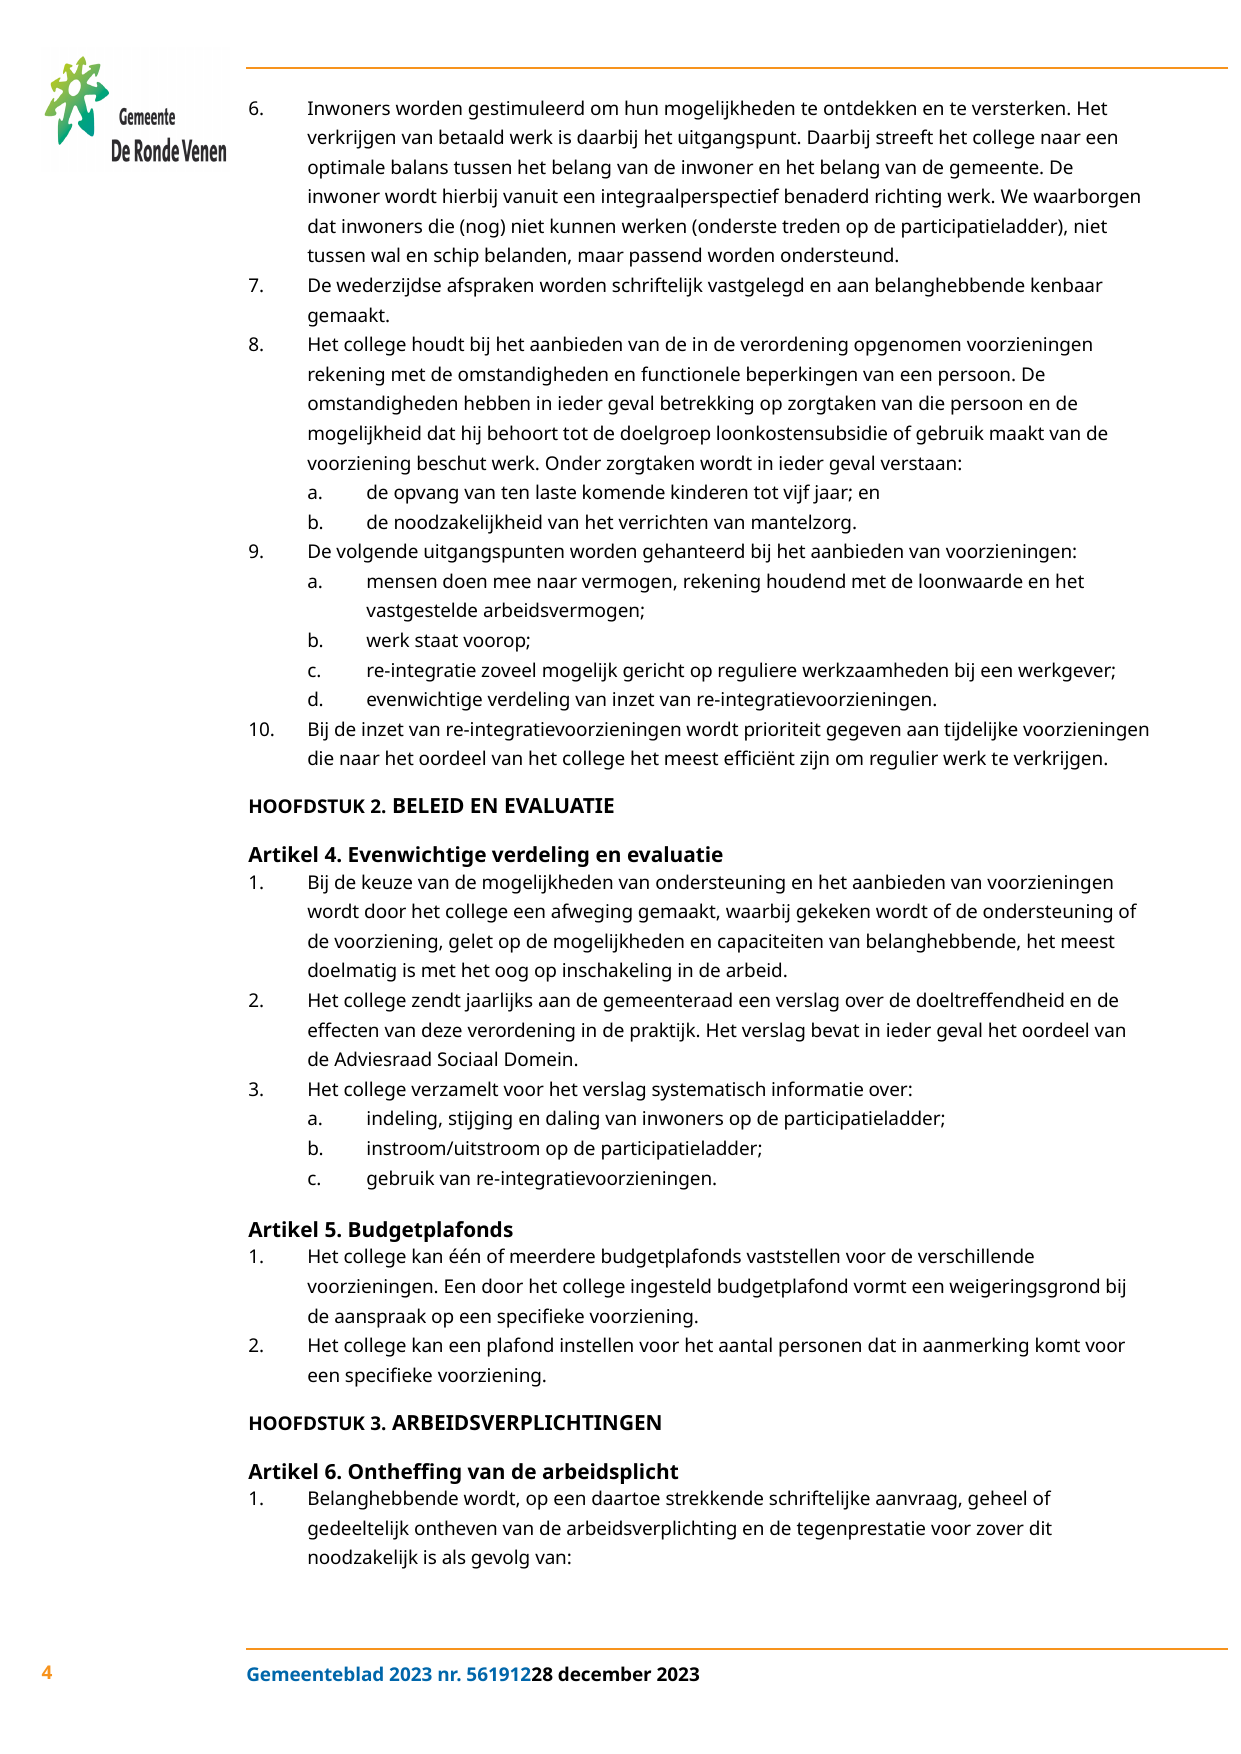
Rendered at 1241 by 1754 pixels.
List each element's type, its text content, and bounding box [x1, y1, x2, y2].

picture [41, 47, 231, 172]
list Bij de keuze van de mogelijkheden van ondersteuning en het aanbieden van voorzieningen wordt door het college een afweging gemaakt, waarbij gekeken wordt of de ondersteuning of de voorziening, gelet op de mogelijkheden en capaciteiten van belanghebbende, het meest doelmatig is met het oog op inschakeling in de arbeid. [248, 869, 1152, 983]
list de noodzakelijkheid van het verrichten van mantelzorg. [307, 509, 1152, 535]
list Bij de inzet van re-integratievoorzieningen wordt prioriteit gegeven aan tijdelijke voorzieningen die naar het oordeel van het college het meest efficiënt zijn om regulier werk te verkrijgen. [248, 716, 1152, 771]
list evenwichtige verdeling van inzet van re-integratievoorzieningen. [307, 686, 1152, 712]
list Het college verzamelt voor het verslag systematisch informatie over: [248, 1076, 1152, 1102]
list Het college houdt bij het aanbieden van de in de verordening opgenomen voorzieningen rekening met de omstandigheden en functionele beperkingen van een persoon. De omstandigheden hebben in ieder geval betrekking op zorgtaken van die persoon en de mogelijkheid dat hij behoort tot de doelgroep loonkostensubsidie of gebruik maakt van de voorziening beschut werk. Onder zorgtaken wordt in ieder geval verstaan: [248, 331, 1152, 476]
list Het college zendt jaarlijks aan de gemeenteraad een verslag over de doeltreffendheid en de effecten van deze verordening in de praktijk. Het verslag bevat in ieder geval het oordeel van de Adviesraad Sociaal Domein. [248, 987, 1152, 1072]
list Het college kan een plafond instellen voor het aantal personen dat in aanmerking komt voor een specifieke voorziening. [248, 1332, 1152, 1388]
list Belanghebbende wordt, op een daartoe strekkende schriftelijke aanvraag, geheel of gedeeltelijk ontheven van de arbeidsverplichting en de tegenprestatie voor zover dit noodzakelijk is als gevolg van: [248, 1485, 1152, 1570]
list mensen doen mee naar vermogen, rekening houdend met de loonwaarde en het vastgestelde arbeidsvermogen; [307, 568, 1152, 623]
text HOOFDSTUK 3. ARBEIDSVERPLICHTINGEN [248, 1408, 1152, 1436]
list indeling, stijging en daling van inwoners op de participatieladder; [307, 1106, 1152, 1131]
list Inwoners worden gestimuleerd om hun mogelijkheden te ontdekken en te versterken. Het verkrijgen van betaald werk is daarbij het uitgangspunt. Daarbij streeft het college naar een optimale balans tussen het belang van de inwoner en het belang van de gemeente. De inwoner wordt hierbij vanuit een integraalperspectief benaderd richting werk. We waarborgen dat inwoners die (nog) niet kunnen werken (onderste treden op de participatieladder), niet tussen wal en schip belanden, maar passend worden ondersteund. [248, 95, 1152, 268]
list werk staat voorop; [307, 627, 1152, 653]
list de opvang van ten laste komende kinderen tot vijf jaar; en [307, 479, 1152, 505]
list re-integratie zoveel mogelijk gericht op reguliere werkzaamheden bij een werkgever; [307, 657, 1152, 683]
list De wederzijdse afspraken worden schriftelijk vastgelegd en aan belanghebbende kenbaar gemaakt. [248, 272, 1152, 328]
text Artikel 4. Evenwichtige verdeling en evaluatie [248, 841, 1152, 869]
text HOOFDSTUK 2. BELEID EN EVALUATIE [248, 791, 1152, 820]
list instroom/uitstroom op de participatieladder; [307, 1135, 1152, 1161]
text Artikel 5. Budgetplafonds [248, 1215, 1152, 1244]
text Artikel 6. Ontheffing van de arbeidsplicht [248, 1457, 1152, 1485]
list Het college kan één of meerdere budgetplafonds vaststellen voor de verschillende voorzieningen. Een door het college ingesteld budgetplafond vormt een weigeringsgrond bij de aanspraak op een specifieke voorziening. [248, 1244, 1152, 1328]
list gebruik van re-integratievoorzieningen. [307, 1165, 1152, 1191]
list De volgende uitgangspunten worden gehanteerd bij het aanbieden van voorzieningen: [248, 538, 1152, 564]
